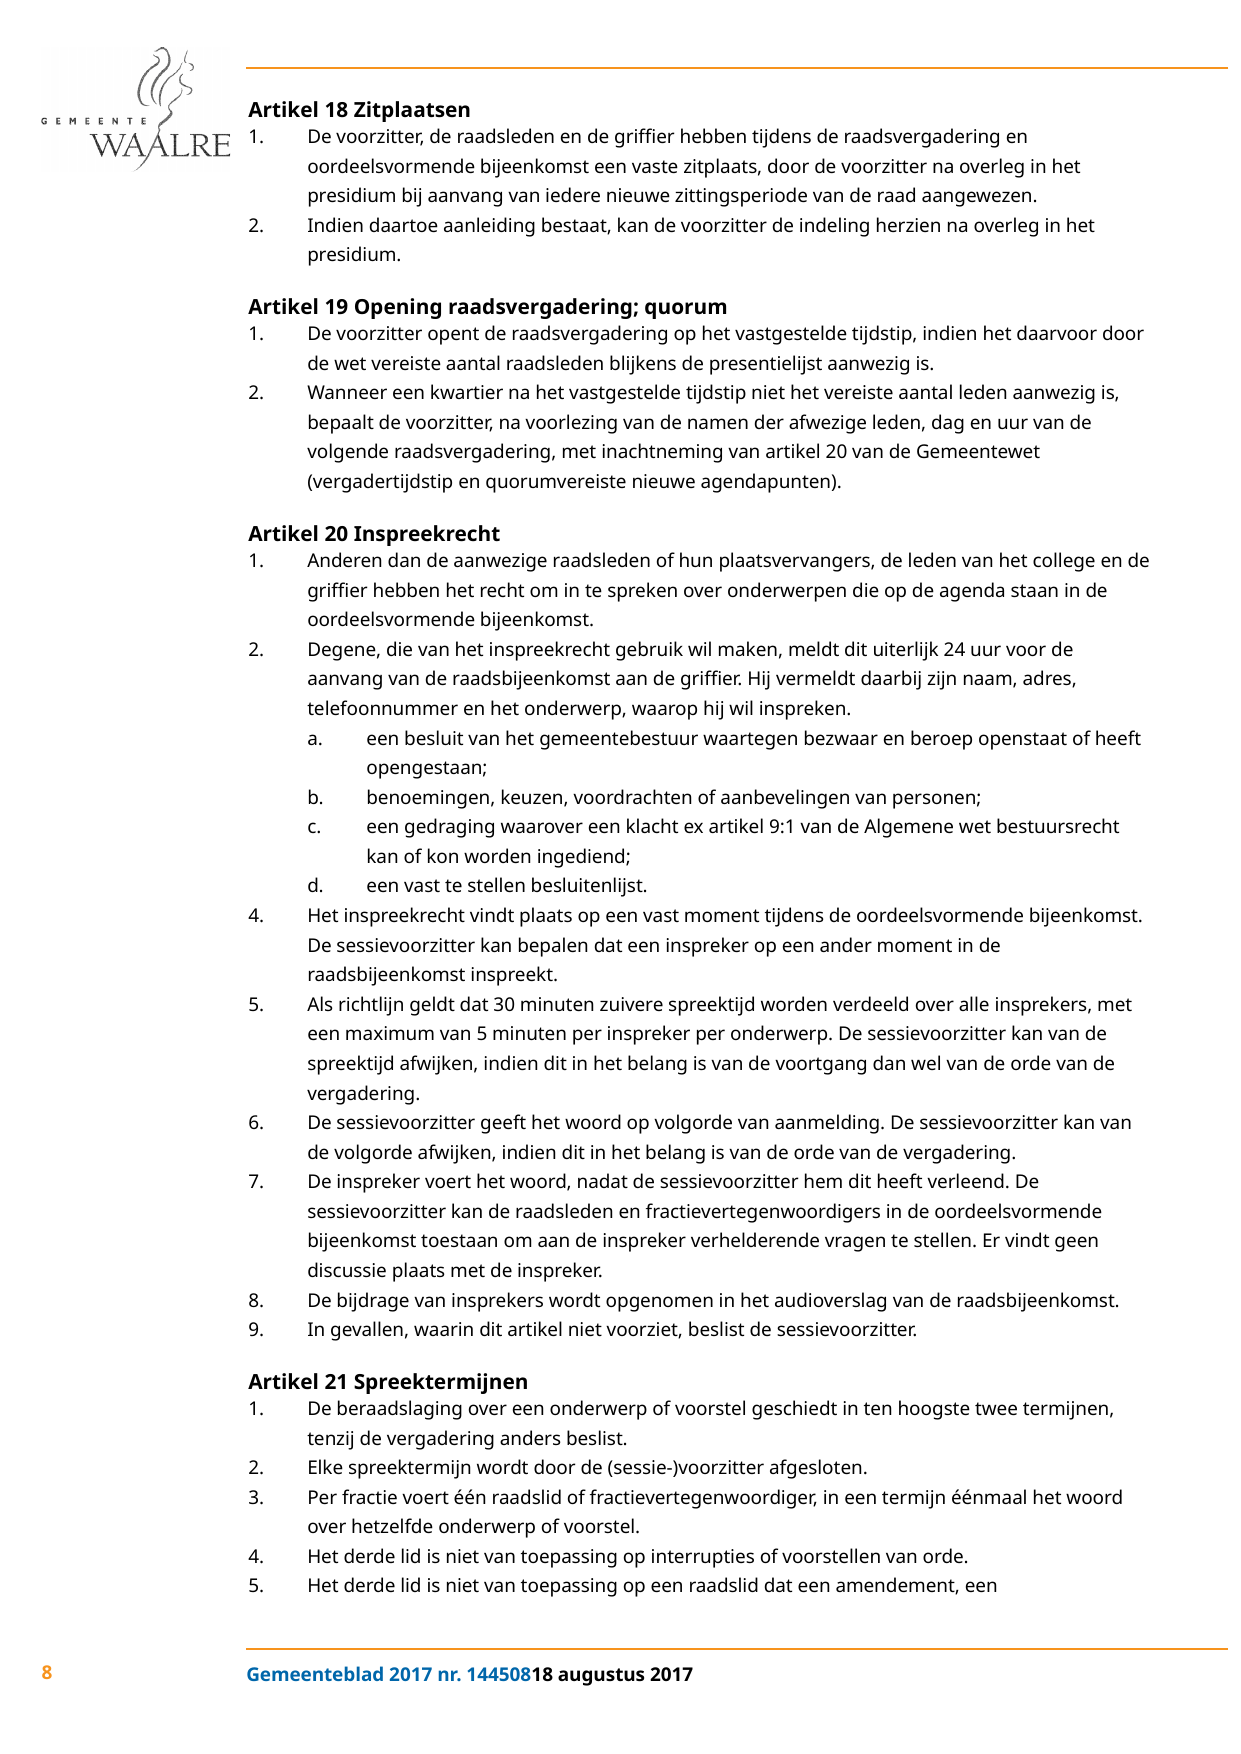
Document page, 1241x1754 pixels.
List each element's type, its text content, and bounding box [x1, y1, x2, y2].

list De voorzitter opent de raadsvergadering op het vastgestelde tijdstip, indien het daarvoor door de wet vereiste aantal raadsleden blijkens de presentielijst aanwezig is. [248, 320, 1152, 376]
list Het derde lid is niet van toepassing op interrupties of voorstellen van orde. [248, 1543, 1152, 1569]
list De inspreker voert het woord, nadat de sessievoorzitter hem dit heeft verleend. De sessievoorzitter kan de raadsleden en fractievertegenwoordigers in de oordeelsvormende bijeenkomst toestaan om aan de inspreker verhelderende vragen te stellen. Er vindt geen discussie plaats met de inspreker. [248, 1168, 1152, 1283]
list een vast te stellen besluitenlijst. [307, 873, 1152, 898]
picture [41, 47, 231, 172]
list De beraadslaging over een onderwerp of voorstel geschiedt in ten hoogste twee termijnen, tenzij de vergadering anders beslist. [248, 1395, 1152, 1451]
list Degene, die van het inspreekrecht gebruik wil maken, meldt dit uiterlijk 24 uur voor de aanvang van de raadsbijeenkomst aan de griffier. Hij vermeldt daarbij zijn naam, adres, telefoonnummer en het onderwerp, waarop hij wil inspreken. [248, 636, 1152, 721]
list In gevallen, waarin dit artikel niet voorziet, beslist de sessievoorzitter. [248, 1316, 1152, 1342]
list Het inspreekrecht vindt plaats op een vast moment tijdens de oordeelsvormende bijeenkomst. De sessievoorzitter kan bepalen dat een inspreker op een ander moment in de raadsbijeenkomst inspreekt. [248, 902, 1152, 987]
list Indien daartoe aanleiding bestaat, kan de voorzitter de indeling herzien na overleg in het presidium. [248, 212, 1152, 267]
list Per fractie voert één raadslid of fractievertegenwoordiger, in een termijn éénmaal het woord over hetzelfde onderwerp of voorstel. [248, 1484, 1152, 1539]
list De bijdrage van insprekers wordt opgenomen in het audioverslag van de raadsbijeenkomst. [248, 1287, 1152, 1312]
text Artikel 21 Spreektermijnen [248, 1367, 1152, 1395]
list Als richtlijn geldt dat 30 minuten zuivere spreektijd worden verdeeld over alle insprekers, met een maximum van 5 minuten per inspreker per onderwerp. De sessievoorzitter kan van de spreektijd afwijken, indien dit in het belang is van de voortgang dan wel van de orde van de vergadering. [248, 991, 1152, 1105]
list Elke spreektermijn wordt door de (sessie-)voorzitter afgesloten. [248, 1454, 1152, 1480]
list De sessievoorzitter geeft het woord op volgorde van aanmelding. De sessievoorzitter kan van de volgorde afwijken, indien dit in het belang is van de orde van de vergadering. [248, 1109, 1152, 1164]
list een gedraging waarover een klacht ex artikel 9:1 van de Algemene wet bestuursrecht kan of kon worden ingediend; [307, 813, 1152, 869]
list Het derde lid is niet van toepassing op een raadslid dat een amendement, een [248, 1573, 1152, 1598]
list Wanneer een kwartier na het vastgestelde tijdstip niet het vereiste aantal leden aanwezig is, bepaalt de voorzitter, na voorlezing van de namen der afwezige leden, dag en uur van de volgende raadsvergadering, met inachtneming van artikel 20 van de Gemeentewet (vergadertijdstip en quorumvereiste nieuwe agendapunten). [248, 379, 1152, 494]
list een besluit van het gemeentebestuur waartegen bezwaar en beroep openstaat of heeft opengestaan; [307, 725, 1152, 780]
list De voorzitter, de raadsleden en de griffier hebben tijdens de raadsvergadering en oordeelsvormende bijeenkomst een vaste zitplaats, door de voorzitter na overleg in het presidium bij aanvang van iedere nieuwe zittingsperiode van de raad aangewezen. [248, 123, 1152, 208]
text Artikel 18 Zitplaatsen [248, 95, 1152, 123]
text Artikel 20 Inspreekrecht [248, 519, 1152, 547]
list benoemingen, keuzen, voordrachten of aanbevelingen van personen; [307, 784, 1152, 809]
text Artikel 19 Opening raadsvergadering; quorum [248, 292, 1152, 320]
list Anderen dan de aanwezige raadsleden of hun plaatsvervangers, de leden van het college en de griffier hebben het recht om in te spreken over onderwerpen die op de agenda staan in de oordeelsvormende bijeenkomst. [248, 547, 1152, 632]
